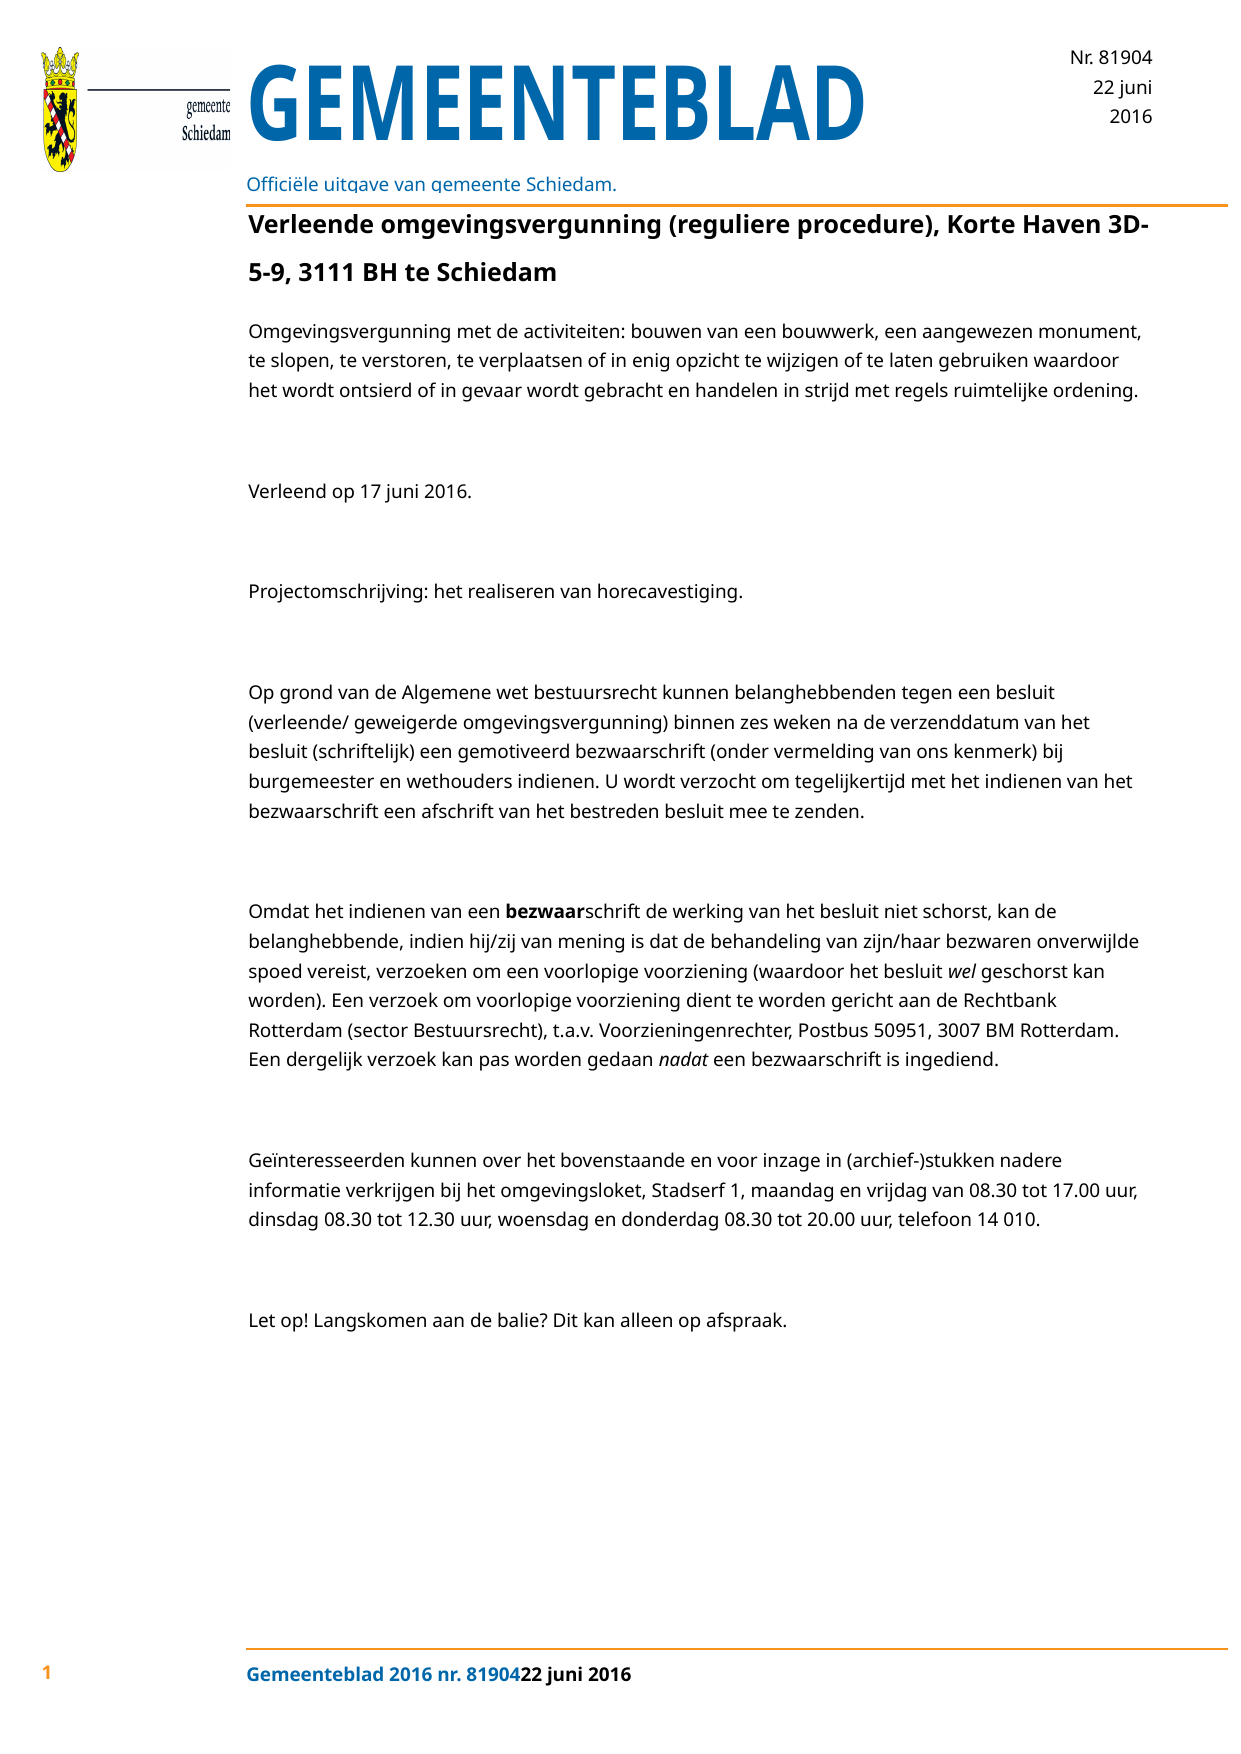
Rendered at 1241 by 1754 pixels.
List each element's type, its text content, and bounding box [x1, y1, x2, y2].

picture [41, 47, 231, 172]
text Projectomschrijving: het realiseren van horecavestiging. [248, 579, 1152, 604]
text Omdat het indienen van een bezwaarschrift de werking van het besluit niet schorst, kan de belanghebbende, indien hij/zij van mening is dat de behandeling van zijn/haar bezwaren onverwijlde spoed vereist, verzoeken om een voorlopige voorziening (waardoor het besluit wel geschorst kan worden). Een verzoek om voorlopige voorziening dient te worden gericht aan de Rechtbank Rotterdam (sector Bestuursrecht), t.a.v. Voorzieningenrechter, Postbus 50951, 3007 BM Rotterdam. Een dergelijk verzoek kan pas worden gedaan nadat een bezwaarschrift is ingediend. [248, 899, 1152, 1072]
text Verleend op 17 juni 2016. [248, 478, 1152, 504]
text Let op! Langskomen aan de balie? Dit kan alleen op afspraak. [248, 1307, 1152, 1333]
text Omgevingsvergunning met de activiteiten: bouwen van een bouwwerk, een aangewezen monument, te slopen, te verstoren, te verplaatsen of in enig opzicht te wijzigen of te laten gebruiken waardoor het wordt ontsierd of in gevaar wordt gebracht en handelen in strijd met regels ruimtelijke ordening. [248, 318, 1152, 403]
text Op grond van de Algemene wet bestuursrecht kunnen belanghebbenden tegen een besluit (verleende/ geweigerde omgevingsvergunning) binnen zes weken na de verzenddatum van het besluit (schriftelijk) een gemotiveerd bezwaarschrift (onder vermelding van ons kenmerk) bij burgemeester en wethouders indienen. U wordt verzocht om tegelijkertijd met het indienen van het bezwaarschrift een afschrift van het bestreden besluit mee te zenden. [248, 679, 1152, 824]
text Geïnteresseerden kunnen over het bovenstaande en voor inzage in (archief-)stukken nadere informatie verkrijgen bij het omgevingsloket, Stadserf 1, maandag en vrijdag van 08.30 tot 17.00 uur, dinsdag 08.30 tot 12.30 uur, woensdag en donderdag 08.30 tot 20.00 uur, telefoon 14 010. [248, 1147, 1152, 1232]
text Verleende omgevingsvergunning (reguliere procedure), Korte Haven 3D-5-9, 3111 BH te Schiedam [248, 207, 1152, 288]
